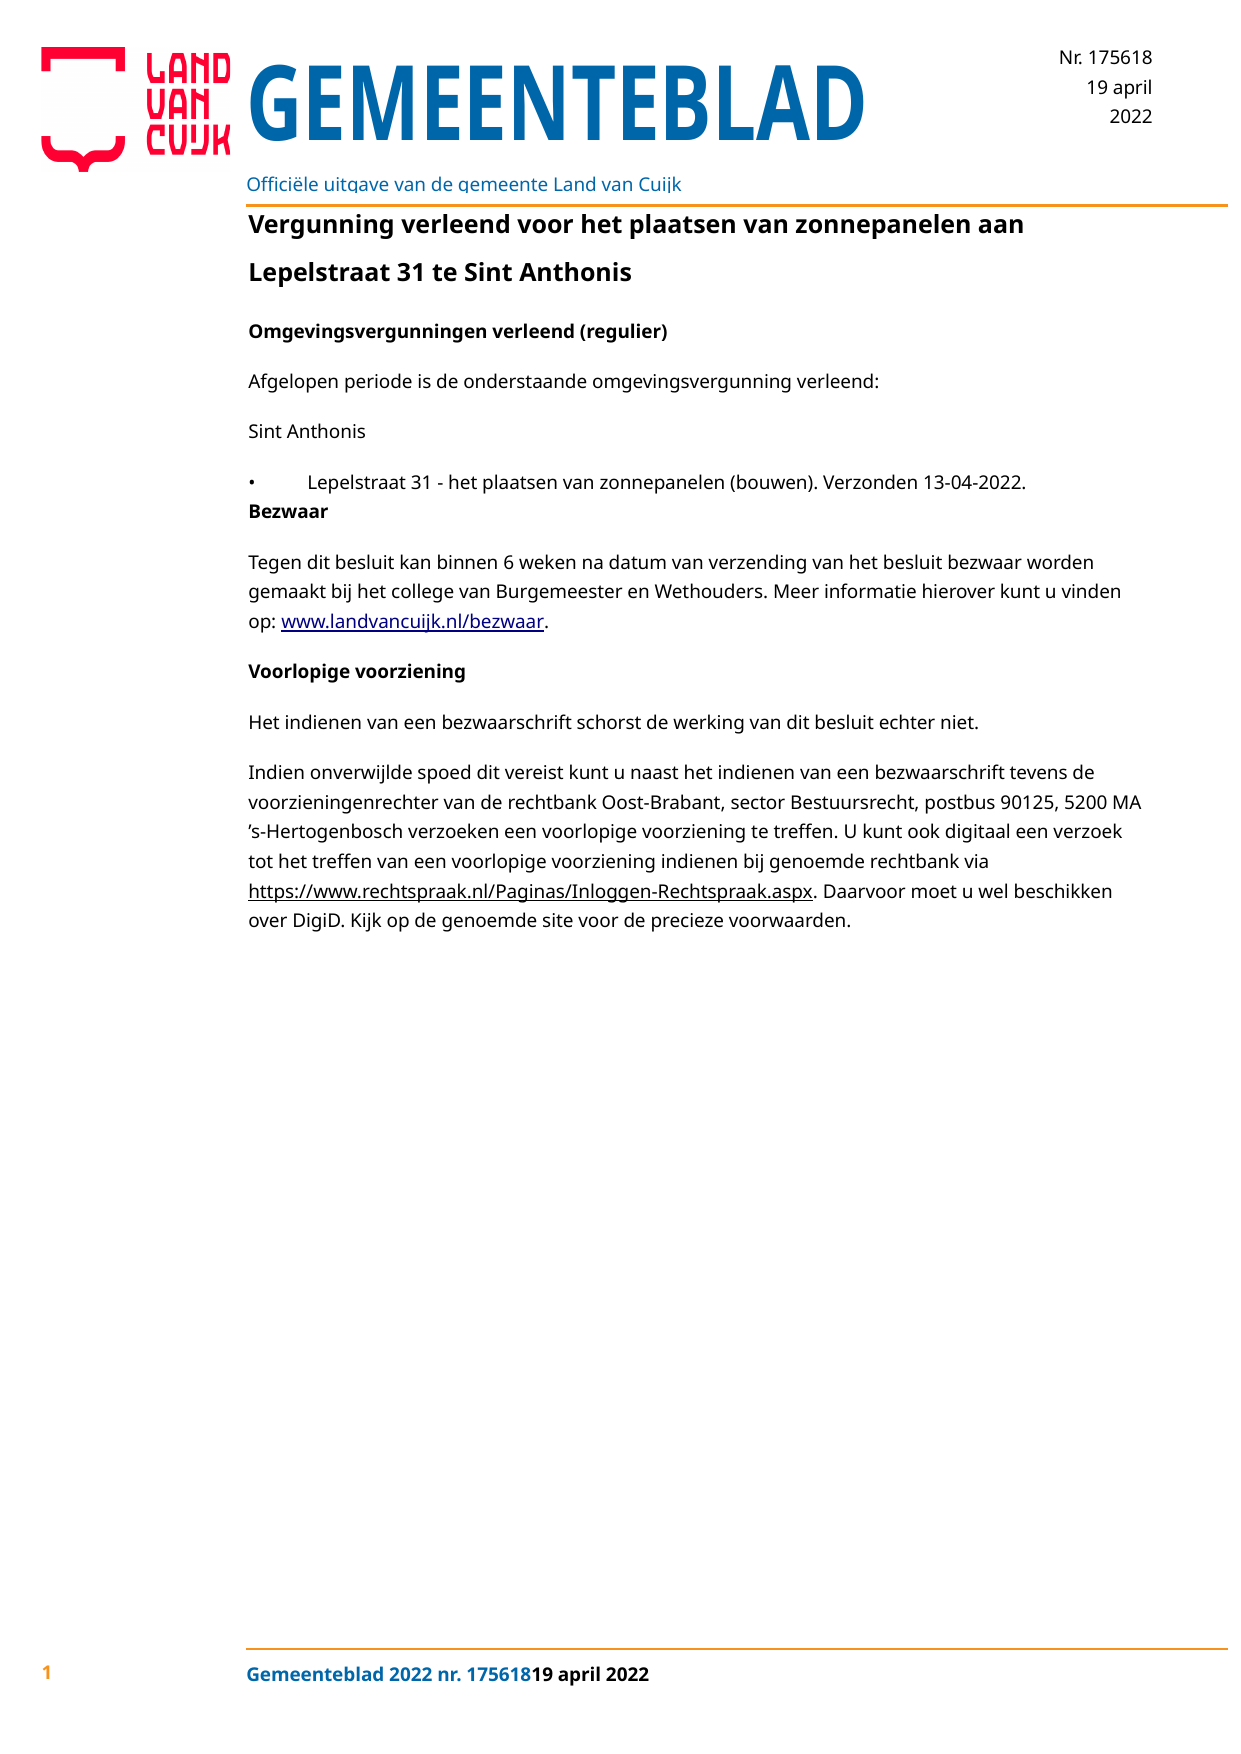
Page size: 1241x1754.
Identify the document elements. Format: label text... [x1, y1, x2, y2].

text Vergunning verleend voor het plaatsen van zonnepanelen aan Lepelstraat 31 te Sint Anthonis [248, 207, 1152, 288]
text Sint Anthonis [248, 419, 1152, 444]
text Tegen dit besluit kan binnen 6 weken na datum van verzending van het besluit bezwaar worden gemaakt bij het college van Burgemeester en Wethouders. Meer informatie hierover kunt u vinden op: www.landvancuijk.nl/bezwaar. [248, 549, 1152, 634]
text Indien onverwijlde spoed dit vereist kunt u naast het indienen van een bezwaarschrift tevens de voorzieningenrechter van de rechtbank Oost-Brabant, sector Bestuursrecht, postbus 90125, 5200 MA ’s-Hertogenbosch verzoeken een voorlopige voorziening te treffen. U kunt ook digitaal een verzoek tot het treffen van een voorlopige voorziening indienen bij genoemde rechtbank via https://www.rechtspraak.nl/Paginas/Inloggen-Rechtspraak.aspx. Daarvoor moet u wel beschikken over DigiD. Kijk op de genoemde site voor de precieze voorwaarden. [248, 759, 1152, 933]
text Voorlopige voorziening [248, 659, 1152, 684]
text Afgelopen periode is de onderstaande omgevingsvergunning verleend: [248, 368, 1152, 394]
picture [41, 47, 231, 172]
text Omgevingsvergunningen verleend (regulier) [248, 318, 1152, 344]
list Lepelstraat 31 - het plaatsen van zonnepanelen (bouwen). Verzonden 13-04-2022. [248, 469, 1152, 495]
text Bezwaar [248, 499, 1152, 524]
text Het indienen van een bezwaarschrift schorst de werking van dit besluit echter niet. [248, 709, 1152, 735]
